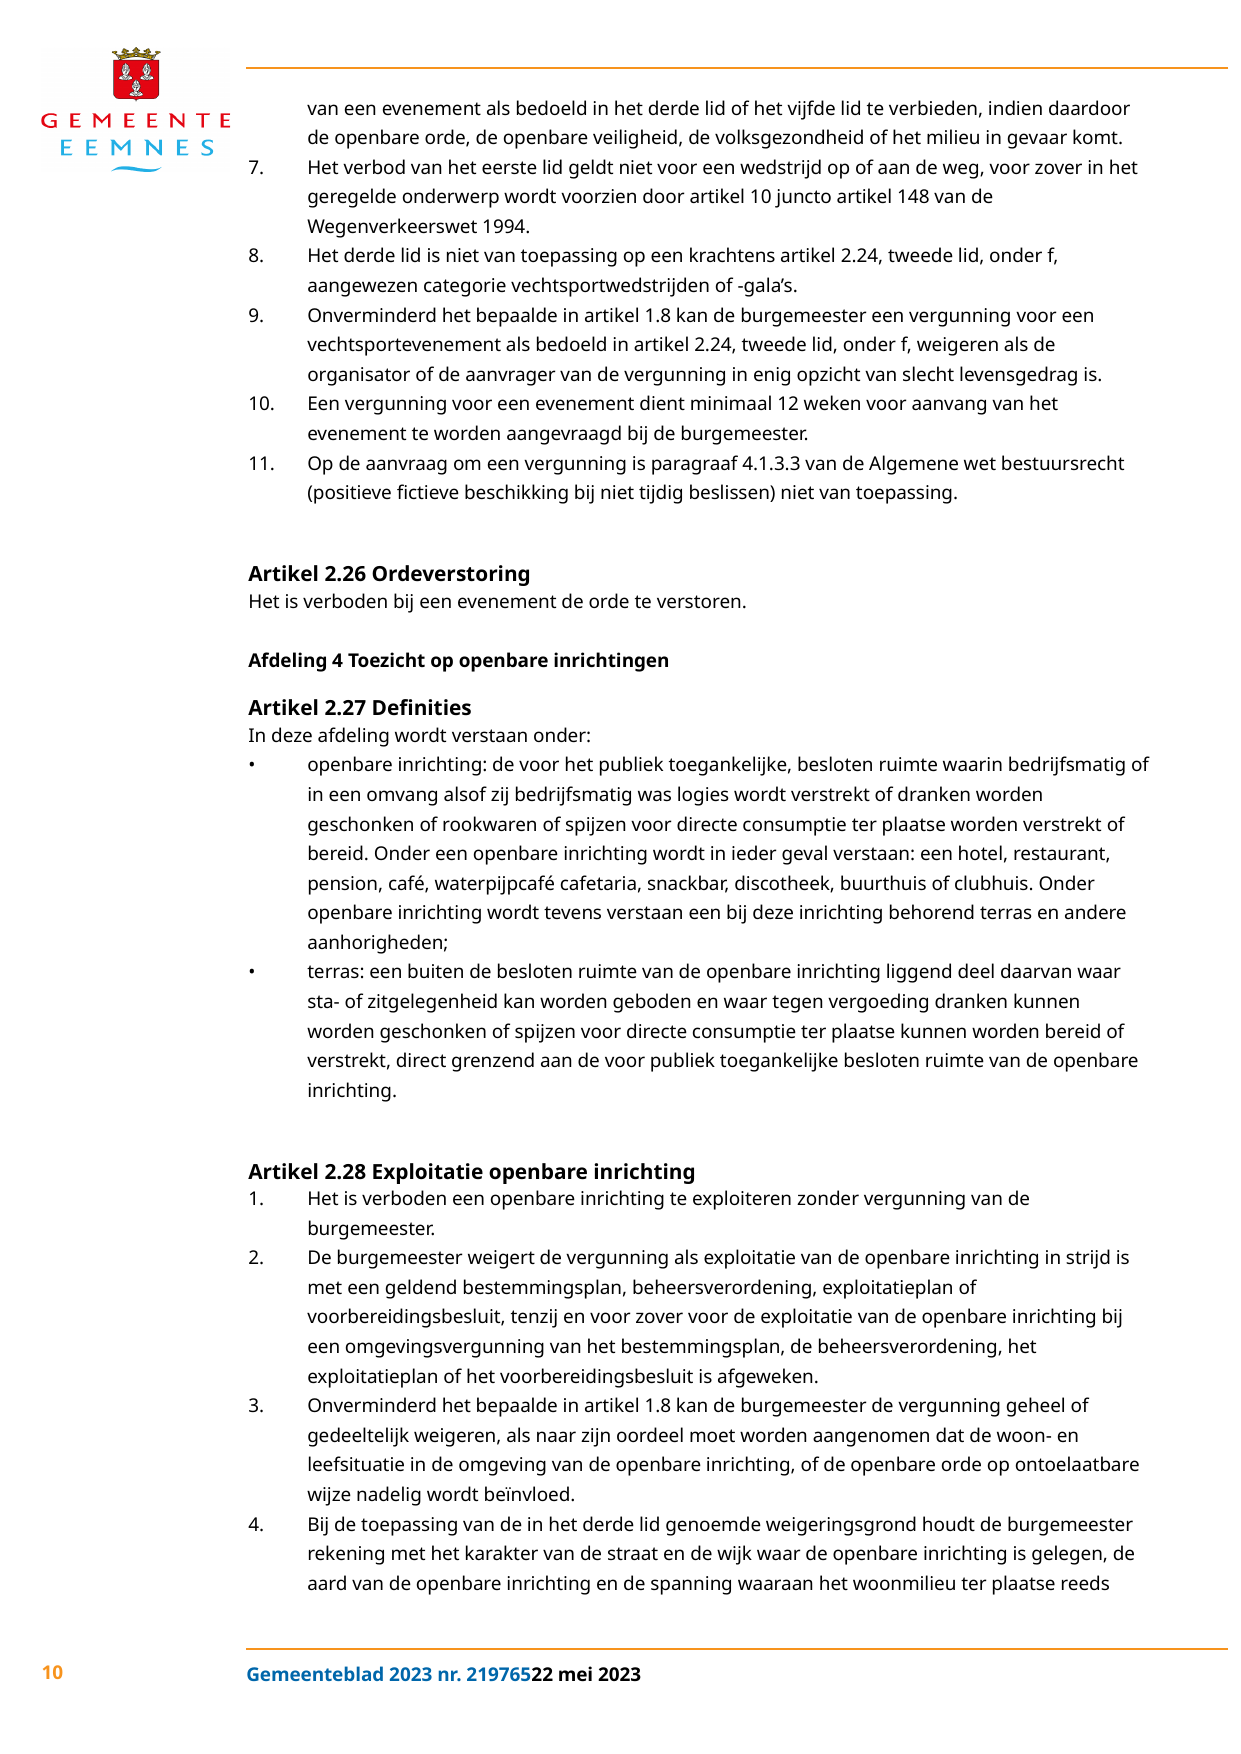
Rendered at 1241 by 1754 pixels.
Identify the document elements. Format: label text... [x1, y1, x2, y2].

text Artikel 2.27 Definities [248, 693, 1152, 722]
text Artikel 2.26 Ordeverstoring [248, 559, 1152, 588]
list Het is verboden een openbare inrichting te exploiteren zonder vergunning van de burgemeester. [248, 1185, 1152, 1241]
list terras: een buiten de besloten ruimte van de openbare inrichting liggend deel daarvan waar sta- of zitgelegenheid kan worden geboden en waar tegen vergoeding dranken kunnen worden geschonken of spijzen voor directe consumptie ter plaatse kunnen worden bereid of verstrekt, direct grenzend aan de voor publiek toegankelijke besloten ruimte van de openbare inrichting. [248, 959, 1152, 1103]
text Artikel 2.28 Exploitatie openbare inrichting [248, 1157, 1152, 1185]
list Het derde lid is niet van toepassing op een krachtens artikel 2.24, tweede lid, onder f, aangewezen categorie vechtsportwedstrijden of -gala’s. [248, 243, 1152, 298]
list Het verbod van het eerste lid geldt niet voor een wedstrijd op of aan de weg, voor zover in het geregelde onderwerp wordt voorzien door artikel 10 juncto artikel 148 van de Wegenverkeerswet 1994. [248, 154, 1152, 239]
list van een evenement als bedoeld in het derde lid of het vijfde lid te verbieden, indien daardoor de openbare orde, de openbare veiligheid, de volksgezondheid of het milieu in gevaar komt. [248, 95, 1152, 150]
list Bij de toepassing van de in het derde lid genoemde weigeringsgrond houdt de burgemeester rekening met het karakter van de straat en de wijk waar de openbare inrichting is gelegen, de aard van de openbare inrichting en de spanning waaraan het woonmilieu ter plaatse reeds [248, 1511, 1152, 1596]
text Het is verboden bij een evenement de orde te verstoren. [248, 588, 1152, 613]
list openbare inrichting: de voor het publiek toegankelijke, besloten ruimte waarin bedrijfsmatig of in een omvang alsof zij bedrijfsmatig was logies wordt verstrekt of dranken worden geschonken of rookwaren of spijzen voor directe consumptie ter plaatse worden verstrekt of bereid. Onder een openbare inrichting wordt in ieder geval verstaan: een hotel, restaurant, pension, café, waterpijpcafé cafetaria, snackbar, discotheek, buurthuis of clubhuis. Onder openbare inrichting wordt tevens verstaan een bij deze inrichting behorend terras en andere aanhorigheden; [248, 752, 1152, 955]
text In deze afdeling wordt verstaan onder: [248, 722, 1152, 748]
list Een vergunning voor een evenement dient minimaal 12 weken voor aanvang van het evenement te worden aangevraagd bij de burgemeester. [248, 391, 1152, 446]
list Onverminderd het bepaalde in artikel 1.8 kan de burgemeester een vergunning voor een vechtsportevenement als bedoeld in artikel 2.24, tweede lid, onder f, weigeren als de organisator of de aanvrager van de vergunning in enig opzicht van slecht levensgedrag is. [248, 302, 1152, 387]
text Afdeling 4 Toezicht op openbare inrichtingen [248, 647, 1152, 673]
picture [41, 47, 231, 172]
list Op de aanvraag om een vergunning is paragraaf 4.1.3.3 van de Algemene wet bestuursrecht (positieve fictieve beschikking bij niet tijdig beslissen) niet van toepassing. [248, 450, 1152, 505]
list De burgemeester weigert de vergunning als exploitatie van de openbare inrichting in strijd is met een geldend bestemmingsplan, beheersverordening, exploitatieplan of voorbereidingsbesluit, tenzij en voor zover voor de exploitatie van de openbare inrichting bij een omgevingsvergunning van het bestemmingsplan, de beheersverordening, het exploitatieplan of het voorbereidingsbesluit is afgeweken. [248, 1244, 1152, 1389]
list Onverminderd het bepaalde in artikel 1.8 kan de burgemeester de vergunning geheel of gedeeltelijk weigeren, als naar zijn oordeel moet worden aangenomen dat de woon- en leefsituatie in de omgeving van de openbare inrichting, of de openbare orde op ontoelaatbare wijze nadelig wordt beïnvloed. [248, 1392, 1152, 1507]
